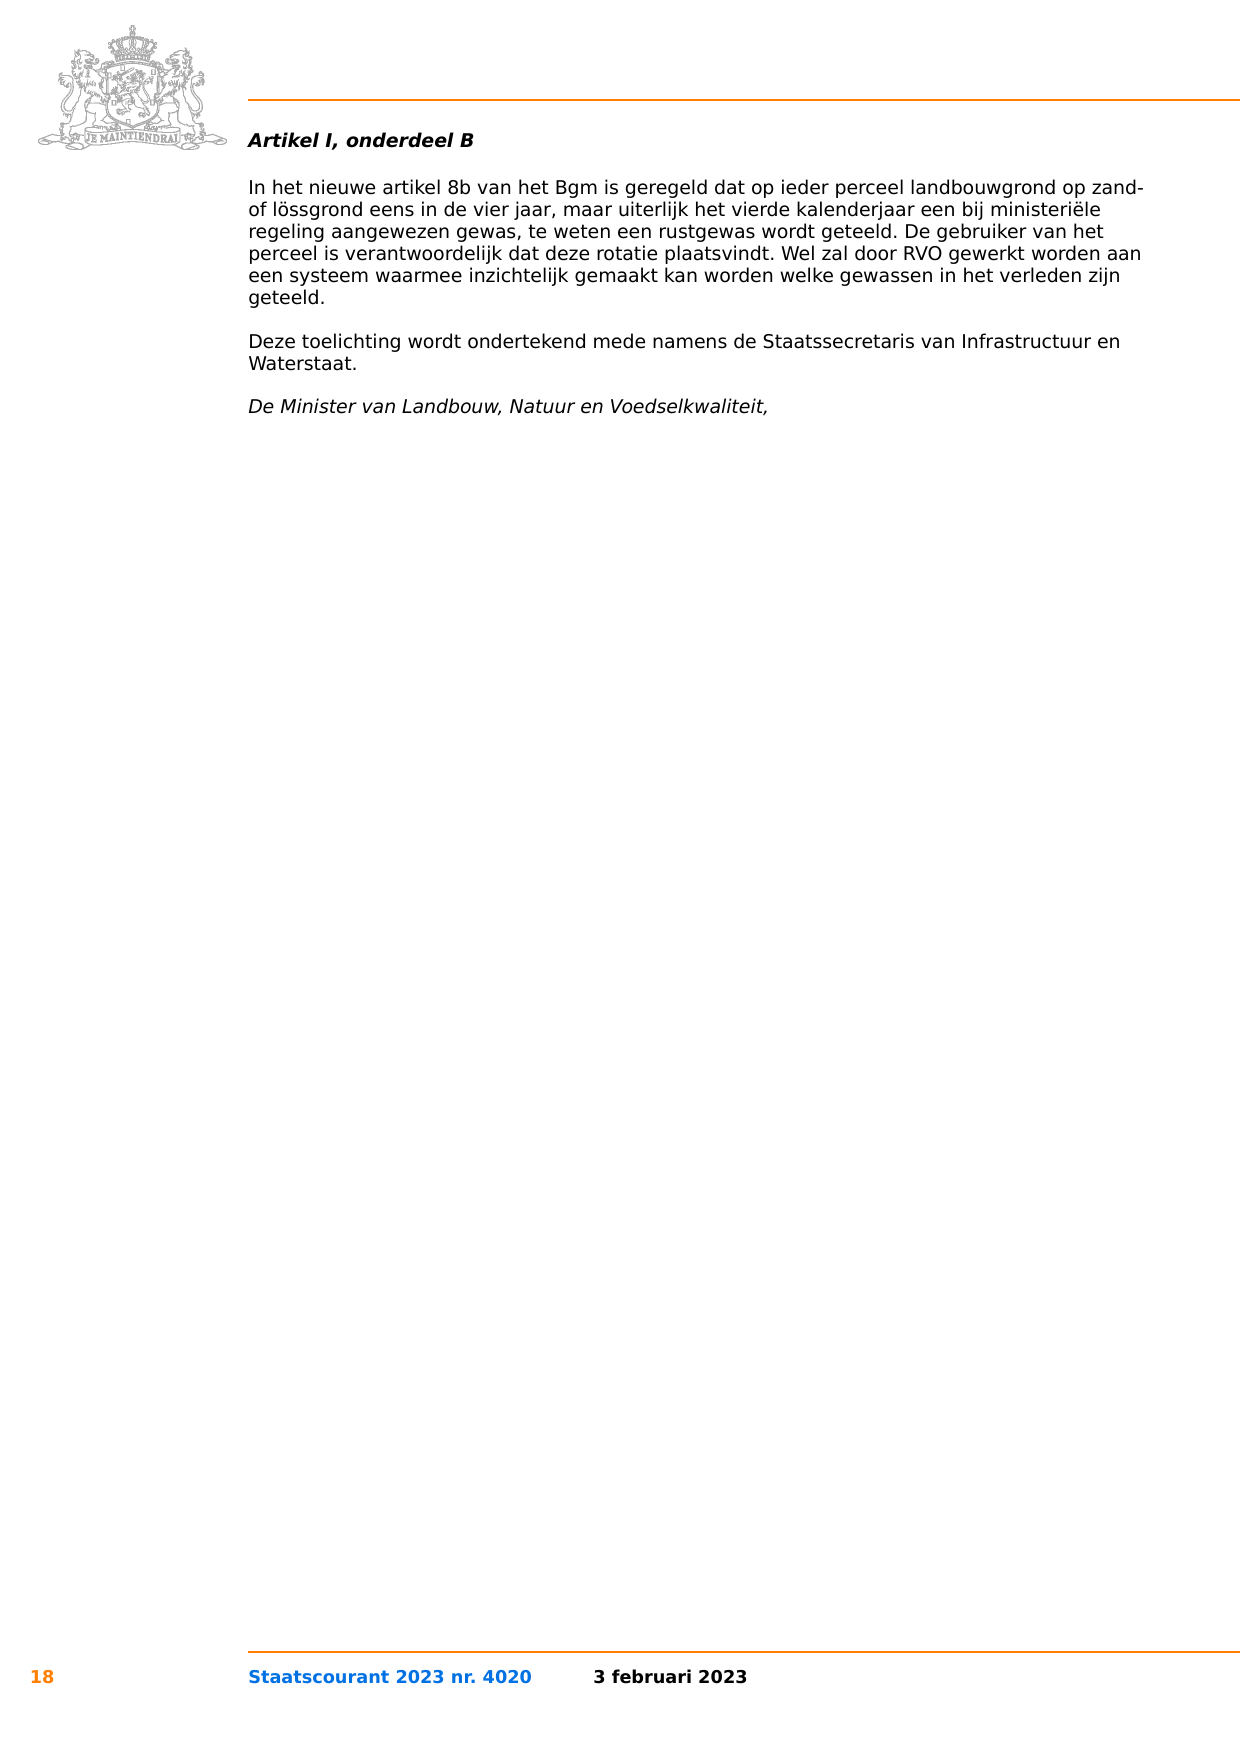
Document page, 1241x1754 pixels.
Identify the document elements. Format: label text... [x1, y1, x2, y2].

text De Minister van Landbouw, Natuur en Voedselkwaliteit, [248, 396, 1163, 418]
text In het nieuwe artikel 8b van het Bgm is geregeld dat op ieder perceel landbouwgrond op zand- of lössgrond eens in de vier jaar, maar uiterlijk het vierde kalenderjaar een bij ministeriële regeling aangewezen gewas, te weten een rustgewas wordt geteeld. De gebruiker van het perceel is verantwoordelijk dat deze rotatie plaatsvindt. Wel zal door RVO gewerkt worden aan een systeem waarmee inzichtelijk gemaakt kan worden welke gewassen in het verleden zijn geteeld. [248, 177, 1163, 309]
subtitle Artikel I, onderdeel B [248, 130, 1163, 152]
picture [38, 25, 227, 150]
text Deze toelichting wordt ondertekend mede namens de Staatssecretaris van Infrastructuur en Waterstaat. [248, 331, 1163, 374]
